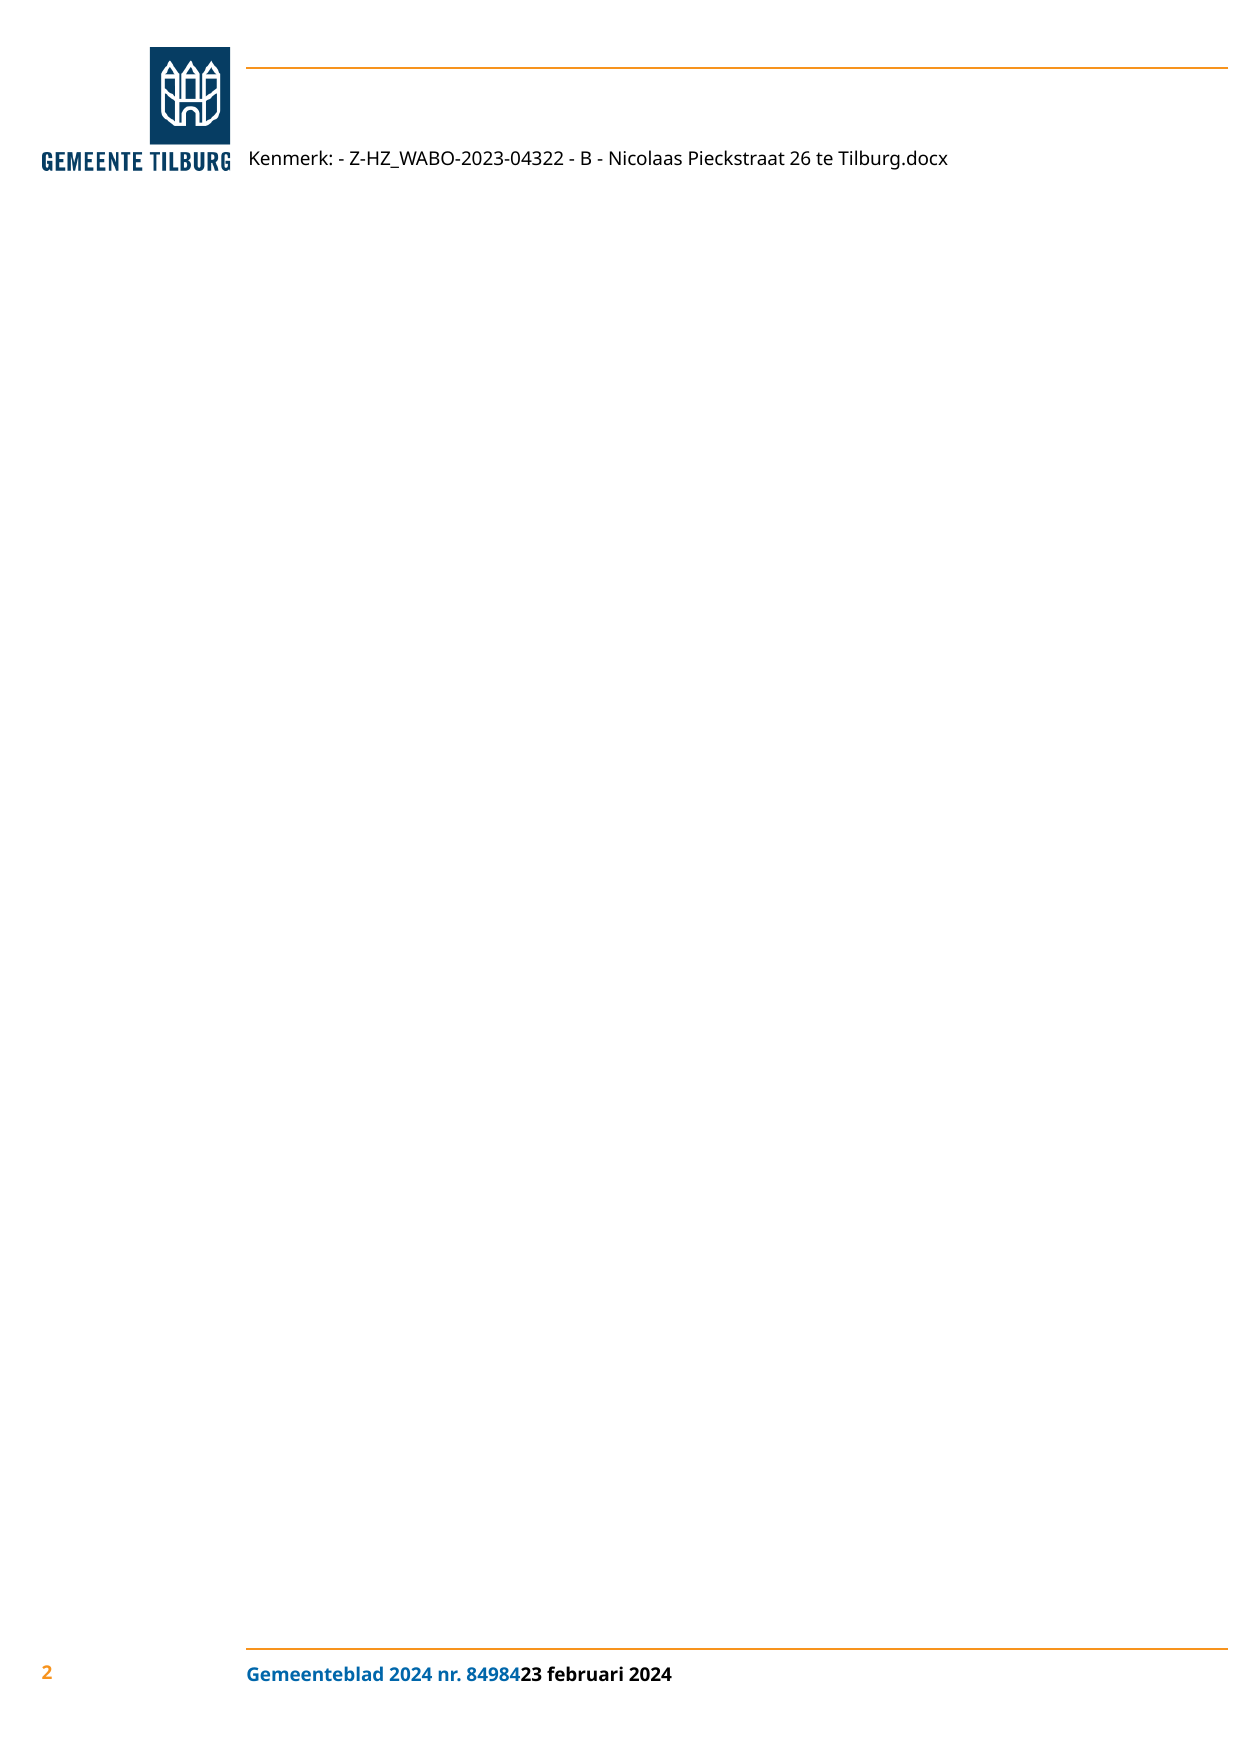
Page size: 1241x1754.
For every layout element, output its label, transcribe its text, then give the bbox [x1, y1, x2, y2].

text Kenmerk: - Z-HZ_WABO-2023-04322 - B - Nicolaas Pieckstraat 26 te Tilburg.docx [248, 145, 1152, 171]
picture [41, 47, 231, 172]
